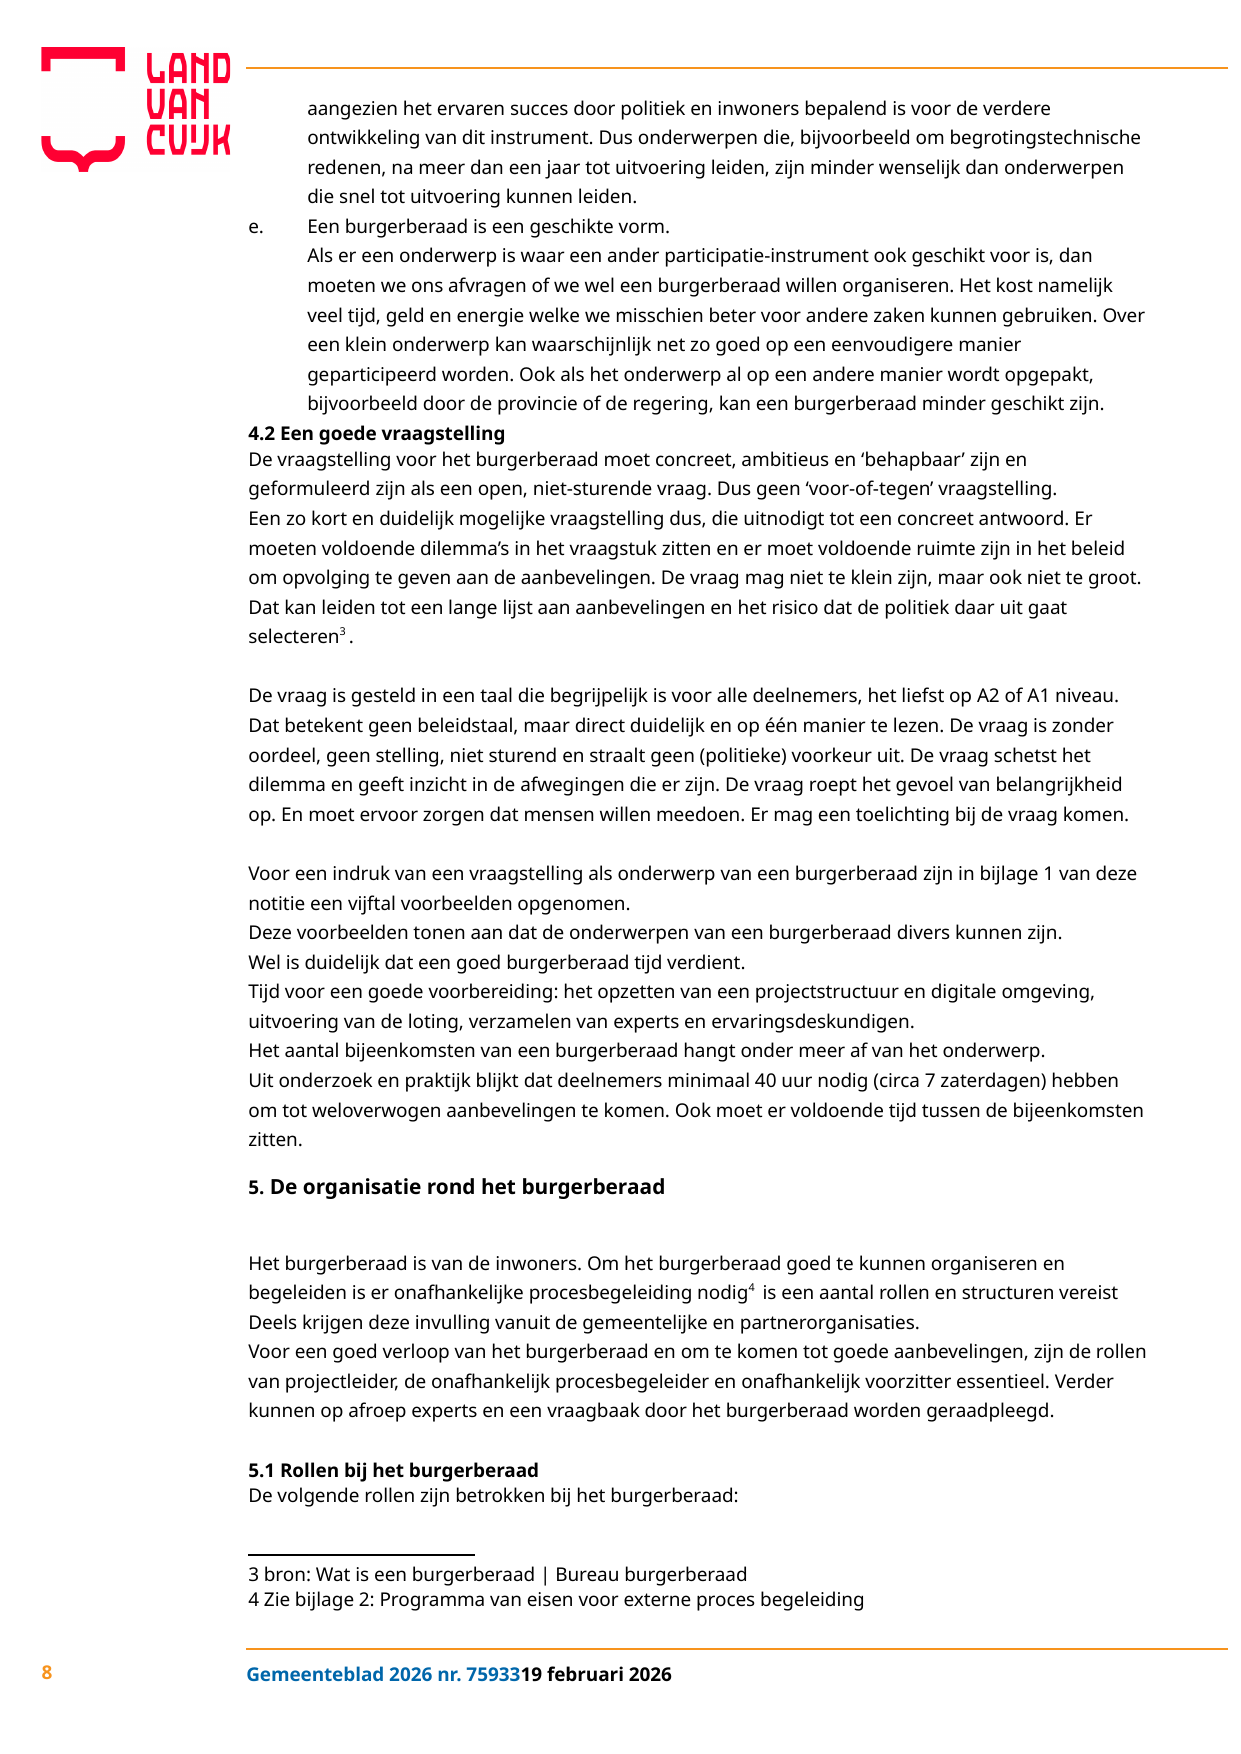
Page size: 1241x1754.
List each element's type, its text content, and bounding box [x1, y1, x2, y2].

picture [41, 47, 231, 172]
text Uit onderzoek en praktijk blijkt dat deelnemers minimaal 40 uur nodig (circa 7 zaterdagen) hebben om tot weloverwogen aanbevelingen te komen. Ook moet er voldoende tijd tussen de bijeenkomsten zitten. [248, 1067, 1152, 1152]
text Tijd voor een goede voorbereiding: het opzetten van een projectstructuur en digitale omgeving, uitvoering van de loting, verzamelen van experts en ervaringsdeskundigen. [248, 978, 1152, 1034]
list aangezien het ervaren succes door politiek en inwoners bepalend is voor de verdere ontwikkeling van dit instrument. Dus onderwerpen die, bijvoorbeeld om begrotingstechnische redenen, na meer dan een jaar tot uitvoering leiden, zijn minder wenselijk dan onderwerpen die snel tot uitvoering kunnen leiden. [248, 95, 1152, 209]
text Voor een goed verloop van het burgerberaad en om te komen tot goede aanbevelingen, zijn de rollen van projectleider, de onafhankelijk procesbegeleider en onafhankelijk voorzitter essentieel. Verder kunnen op afroep experts en een vraagbaak door het burgerberaad worden geraadpleegd. [248, 1338, 1152, 1423]
text Voor een indruk van een vraagstelling als onderwerp van een burgerberaad zijn in bijlage 1 van deze notitie een vijftal voorbeelden opgenomen. [248, 860, 1152, 915]
text 5.1 Rollen bij het burgerberaad [248, 1457, 1152, 1482]
text Wel is duidelijk dat een goed burgerberaad tijd verdient. [248, 949, 1152, 974]
text Zie bijlage 2: Programma van eisen voor externe proces begeleiding [248, 1586, 1152, 1612]
list Als er een onderwerp is waar een ander participatie-instrument ook geschikt voor is, dan moeten we ons afvragen of we wel een burgerberaad willen organiseren. Het kost namelijk veel tijd, geld en energie welke we misschien beter voor andere zaken kunnen gebruiken. Over een klein onderwerp kan waarschijnlijk net zo goed op een eenvoudigere manier geparticipeerd worden. Ook als het onderwerp al op een andere manier wordt opgepakt, bijvoorbeeld door de provincie of de regering, kan een burgerberaad minder geschikt zijn. [248, 243, 1152, 416]
text De vraag is gesteld in een taal die begrijpelijk is voor alle deelnemers, het liefst op A2 of A1 niveau. Dat betekent geen beleidstaal, maar direct duidelijk en op één manier te lezen. De vraag is zonder oordeel, geen stelling, niet sturend en straalt geen (politieke) voorkeur uit. De vraag schetst het dilemma en geeft inzicht in de afwegingen die er zijn. De vraag roept het gevoel van belangrijkheid op. En moet ervoor zorgen dat mensen willen meedoen. Er mag een toelichting bij de vraag komen. [248, 683, 1152, 827]
text bron: Wat is een burgerberaad | Bureau burgerberaad [248, 1561, 1152, 1586]
text 4.2 Een goede vraagstelling [248, 420, 1152, 446]
text 5. De organisatie rond het burgerberaad [248, 1172, 1152, 1200]
text Het burgerberaad is van de inwoners. Om het burgerberaad goed te kunnen organiseren en begeleiden is er onafhankelijke procesbegeleiding nodig is een aantal rollen en structuren vereist Deels krijgen deze invulling vanuit de gemeentelijke en partnerorganisaties. [248, 1250, 1152, 1334]
text De vraagstelling voor het burgerberaad moet concreet, ambitieus en ‘behapbaar’ zijn en geformuleerd zijn als een open, niet-sturende vraag. Dus geen ‘voor-of-tegen’ vraagstelling. [248, 446, 1152, 501]
text Een zo kort en duidelijk mogelijke vraagstelling dus, die uitnodigt tot een concreet antwoord. Er moeten voldoende dilemma’s in het vraagstuk zitten en er moet voldoende ruimte zijn in het beleid om opvolging te geven aan de aanbevelingen. De vraag mag niet te klein zijn, maar ook niet te groot. Dat kan leiden tot een lange lijst aan aanbevelingen en het risico dat de politiek daar uit gaat selecteren. [248, 505, 1152, 649]
text De volgende rollen zijn betrokken bij het burgerberaad: [248, 1482, 1152, 1508]
list Een burgerberaad is een geschikte vorm. [248, 213, 1152, 239]
text Deze voorbeelden tonen aan dat de onderwerpen van een burgerberaad divers kunnen zijn. [248, 919, 1152, 945]
text Het aantal bijeenkomsten van een burgerberaad hangt onder meer af van het onderwerp. [248, 1038, 1152, 1063]
